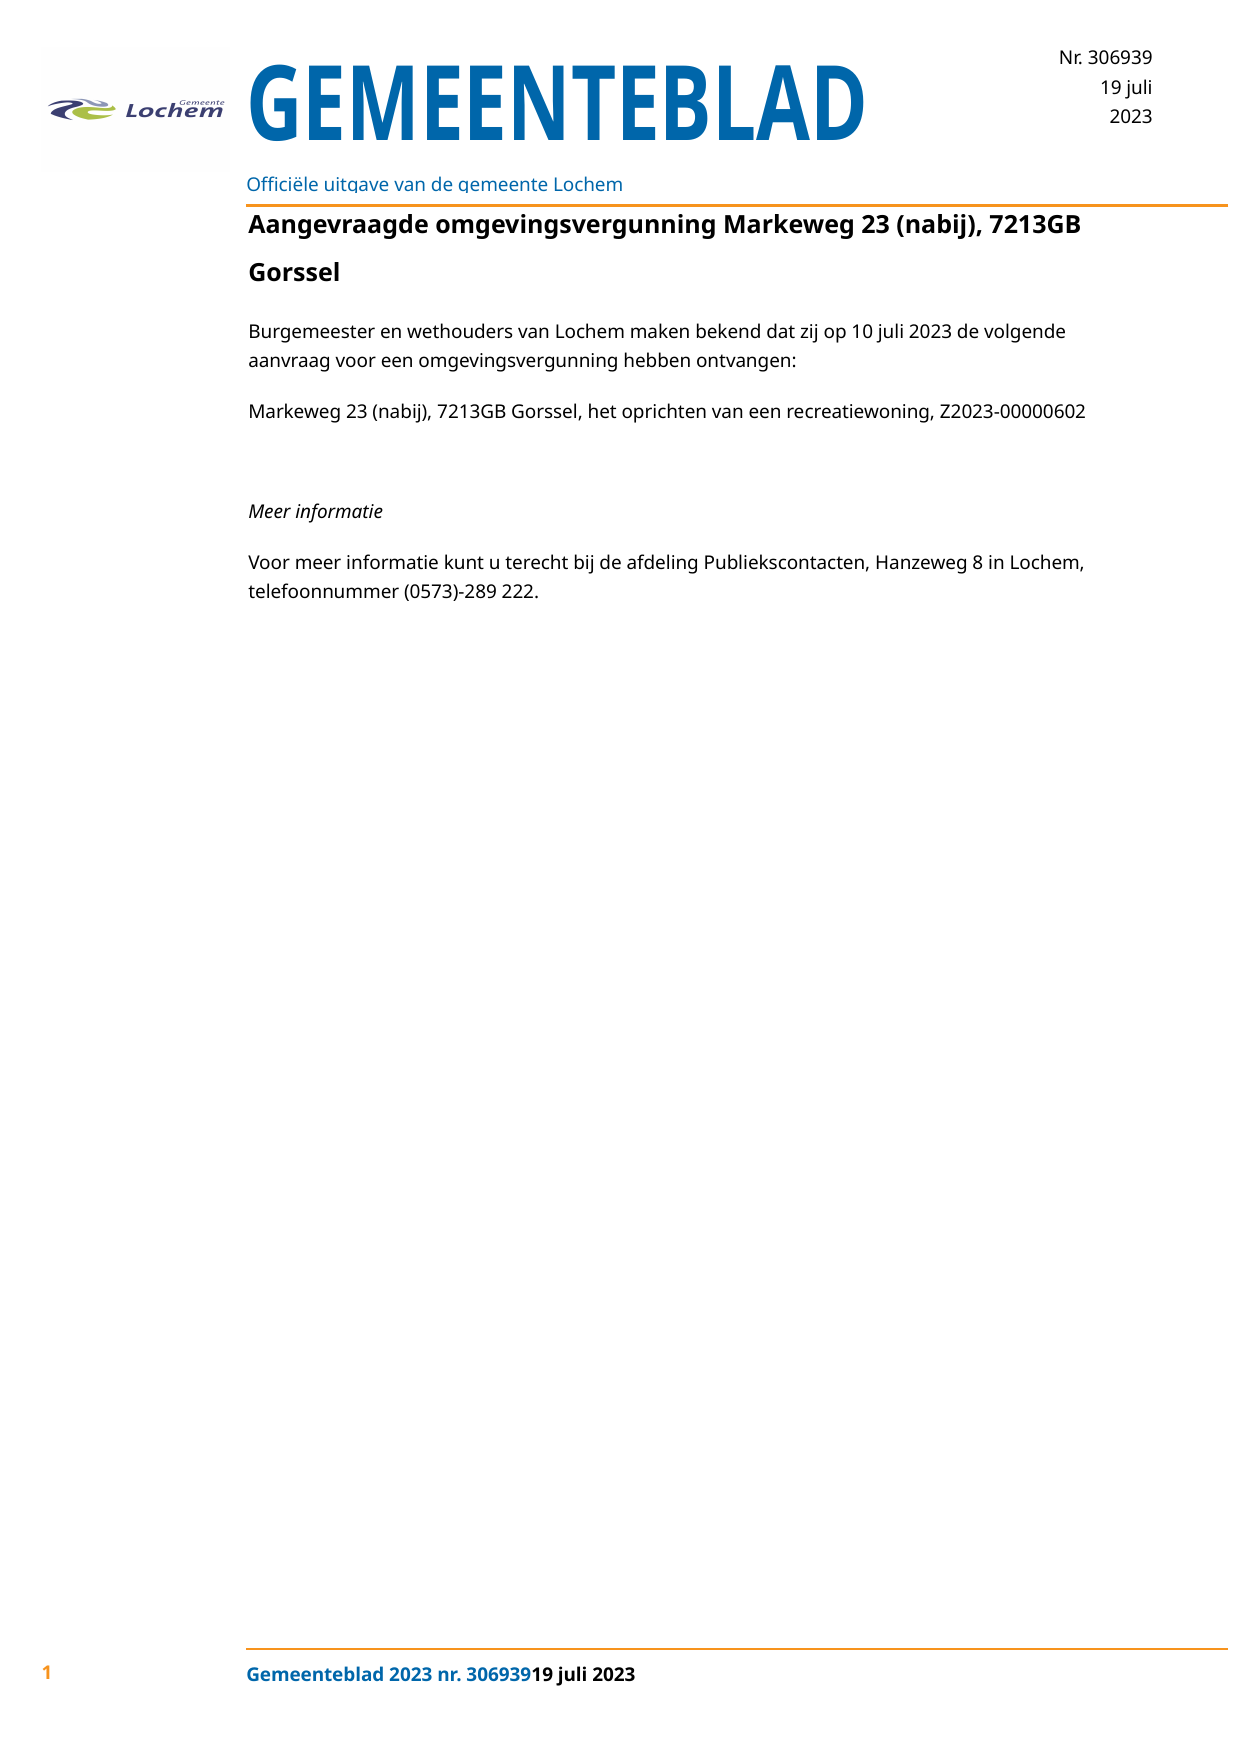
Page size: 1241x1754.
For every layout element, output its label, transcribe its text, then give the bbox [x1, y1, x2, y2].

text Voor meer informatie kunt u terecht bij de afdeling Publiekscontacten, Hanzeweg 8 in Lochem, telefoonnummer (0573)-289 222. [248, 549, 1152, 604]
text Aangevraagde omgevingsvergunning Markeweg 23 (nabij), 7213GB Gorssel [248, 207, 1152, 288]
text Markeweg 23 (nabij), 7213GB Gorssel, het oprichten van een recreatiewoning, Z2023-00000602 [248, 398, 1152, 424]
text Meer informatie [248, 499, 1152, 524]
picture [41, 47, 231, 172]
text Burgemeester en wethouders van Lochem maken bekend dat zij op 10 juli 2023 de volgende aanvraag voor een omgevingsvergunning hebben ontvangen: [248, 318, 1152, 373]
